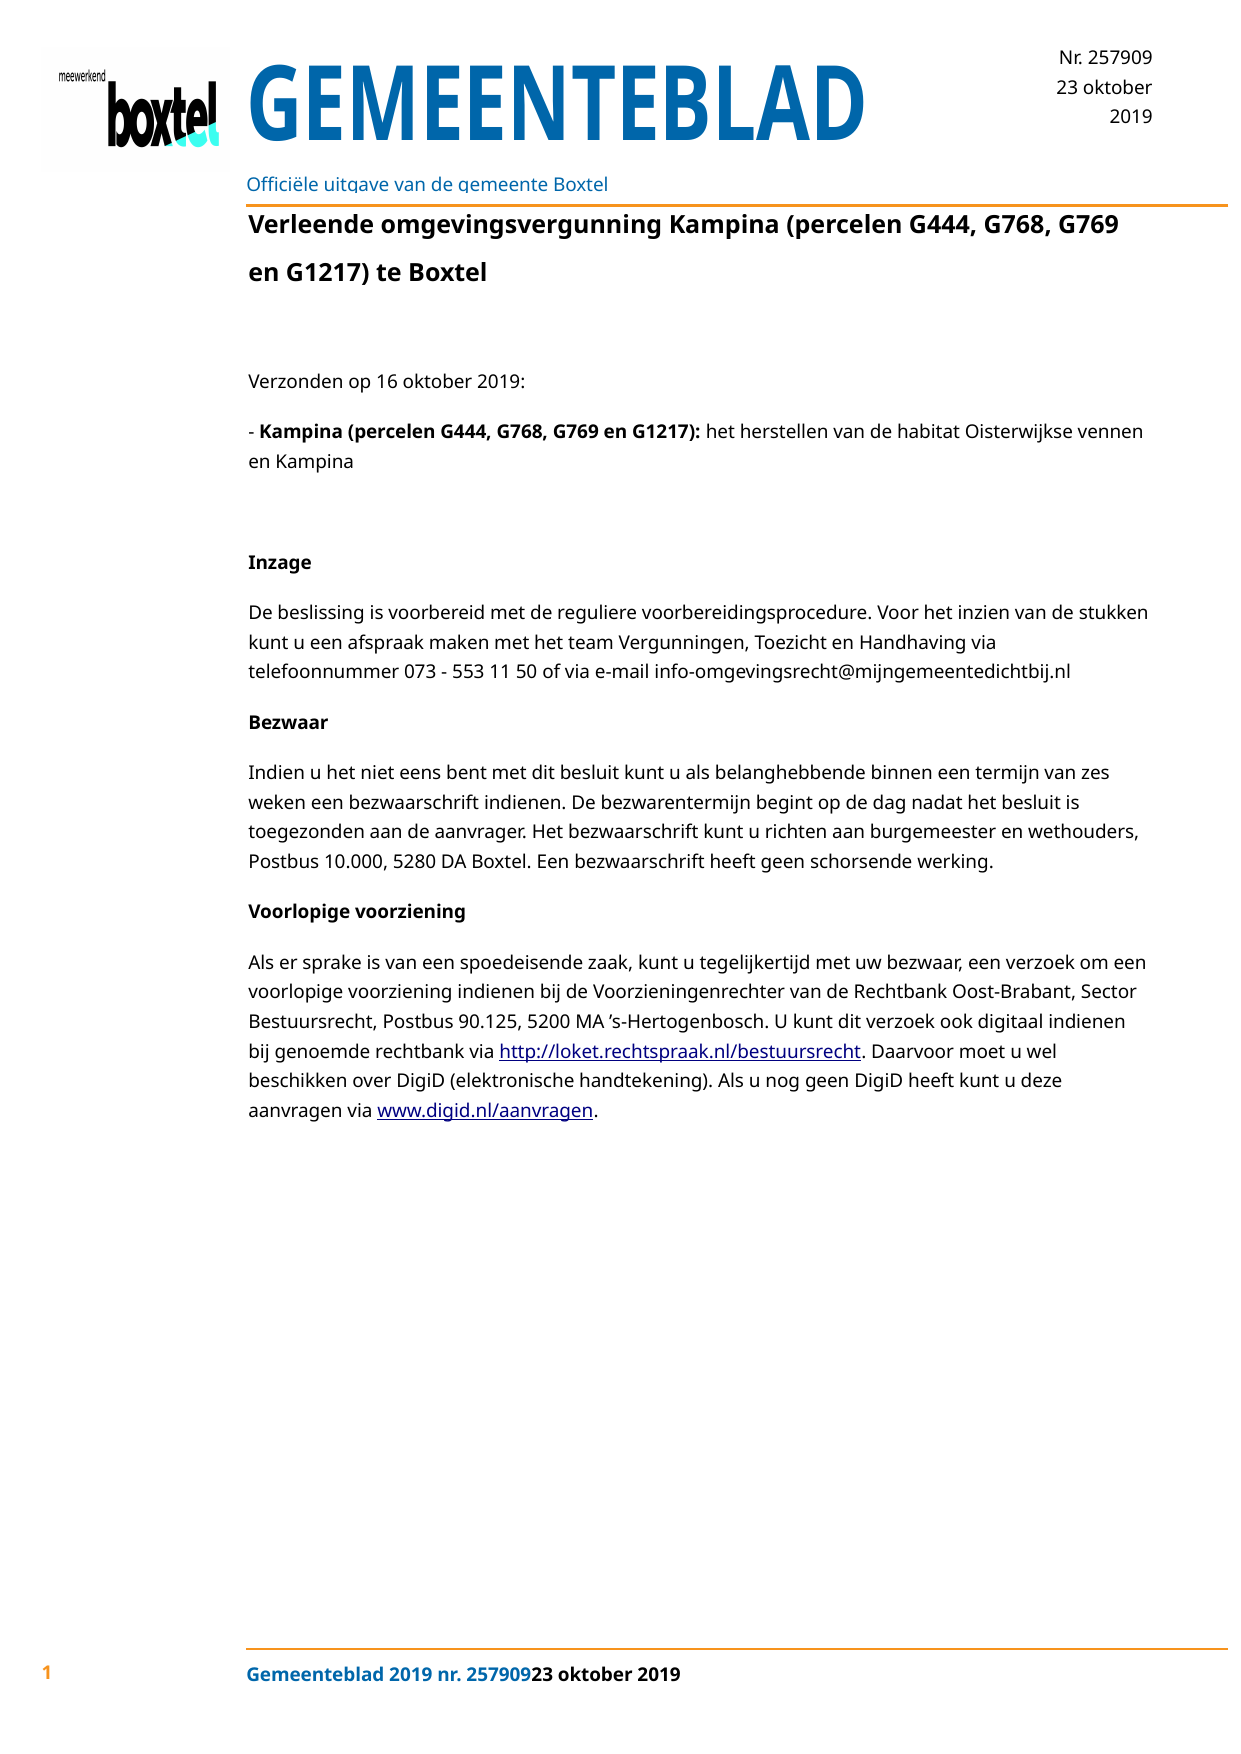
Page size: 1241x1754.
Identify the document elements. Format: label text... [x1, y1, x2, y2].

text De beslissing is voorbereid met de reguliere voorbereidingsprocedure. Voor het inzien van de stukken kunt u een afspraak maken met het team Vergunningen, Toezicht en Handhaving via telefoonnummer 073 - 553 11 50 of via e-mail info-omgevingsrecht@mijngemeentedichtbij.nl [248, 599, 1152, 684]
text Verzonden op 16 oktober 2019: [248, 368, 1152, 394]
text Voorlopige voorziening [248, 899, 1152, 924]
picture [41, 47, 231, 172]
text Verleende omgevingsvergunning Kampina (percelen G444, G768, G769 en G1217) te Boxtel [248, 207, 1152, 288]
text Inzage [248, 549, 1152, 575]
text - Kampina (percelen G444, G768, G769 en G1217): het herstellen van de habitat Oisterwijkse vennen en Kampina [248, 419, 1152, 474]
text Als er sprake is van een spoedeisende zaak, kunt u tegelijkertijd met uw bezwaar, een verzoek om een voorlopige voorziening indienen bij de Voorzieningenrechter van de Rechtbank Oost-Brabant, Sector Bestuursrecht, Postbus 90.125, 5200 MA ’s-Hertogenbosch. U kunt dit verzoek ook digitaal indienen bij genoemde rechtbank via http://loket.rechtspraak.nl/bestuursrecht. Daarvoor moet u wel beschikken over DigiD (elektronische handtekening). Als u nog geen DigiD heeft kunt u deze aanvragen via www.digid.nl/aanvragen. [248, 949, 1152, 1123]
text Indien u het niet eens bent met dit besluit kunt u als belanghebbende binnen een termijn van zes weken een bezwaarschrift indienen. De bezwarentermijn begint op de dag nadat het besluit is toegezonden aan de aanvrager. Het bezwaarschrift kunt u richten aan burgemeester en wethouders, Postbus 10.000, 5280 DA Boxtel. Een bezwaarschrift heeft geen schorsende werking. [248, 759, 1152, 874]
text Bezwaar [248, 709, 1152, 735]
